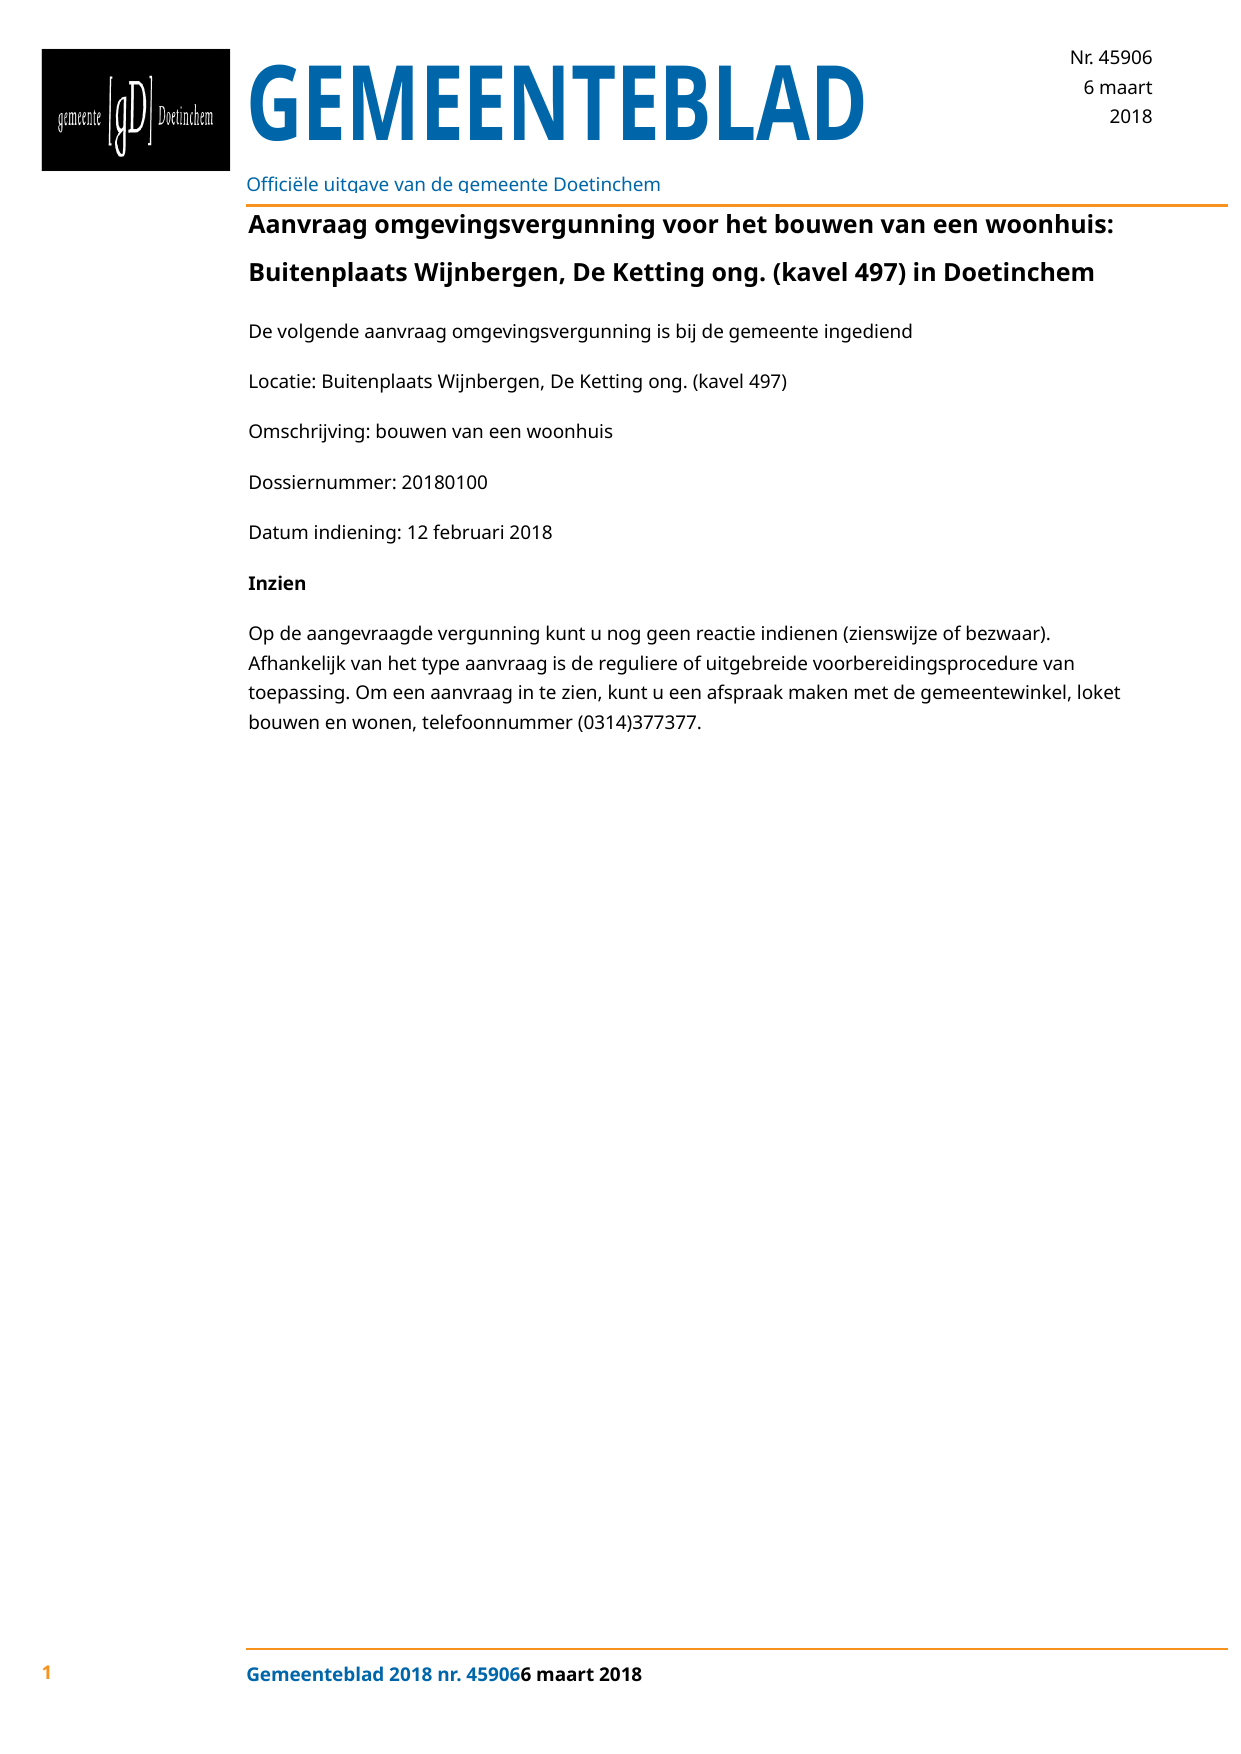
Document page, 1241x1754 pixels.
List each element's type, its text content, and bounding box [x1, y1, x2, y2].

text Locatie: Buitenplaats Wijnbergen, De Ketting ong. (kavel 497) [248, 368, 1152, 394]
text Op de aangevraagde vergunning kunt u nog geen reactie indienen (zienswijze of bezwaar). Afhankelijk van het type aanvraag is de reguliere of uitgebreide voorbereidingsprocedure van toepassing. Om een aanvraag in te zien, kunt u een afspraak maken met de gemeentewinkel, loket bouwen en wonen, telefoonnummer (0314)377377. [248, 620, 1152, 735]
text Dossiernummer: 20180100 [248, 469, 1152, 495]
text Aanvraag omgevingsvergunning voor het bouwen van een woonhuis: Buitenplaats Wijnbergen, De Ketting ong. (kavel 497) in Doetinchem [248, 207, 1152, 288]
text De volgende aanvraag omgevingsvergunning is bij de gemeente ingediend [248, 318, 1152, 344]
text Omschrijving: bouwen van een woonhuis [248, 419, 1152, 444]
text Inzien [248, 570, 1152, 596]
text Datum indiening: 12 februari 2018 [248, 519, 1152, 545]
picture [41, 47, 231, 172]
